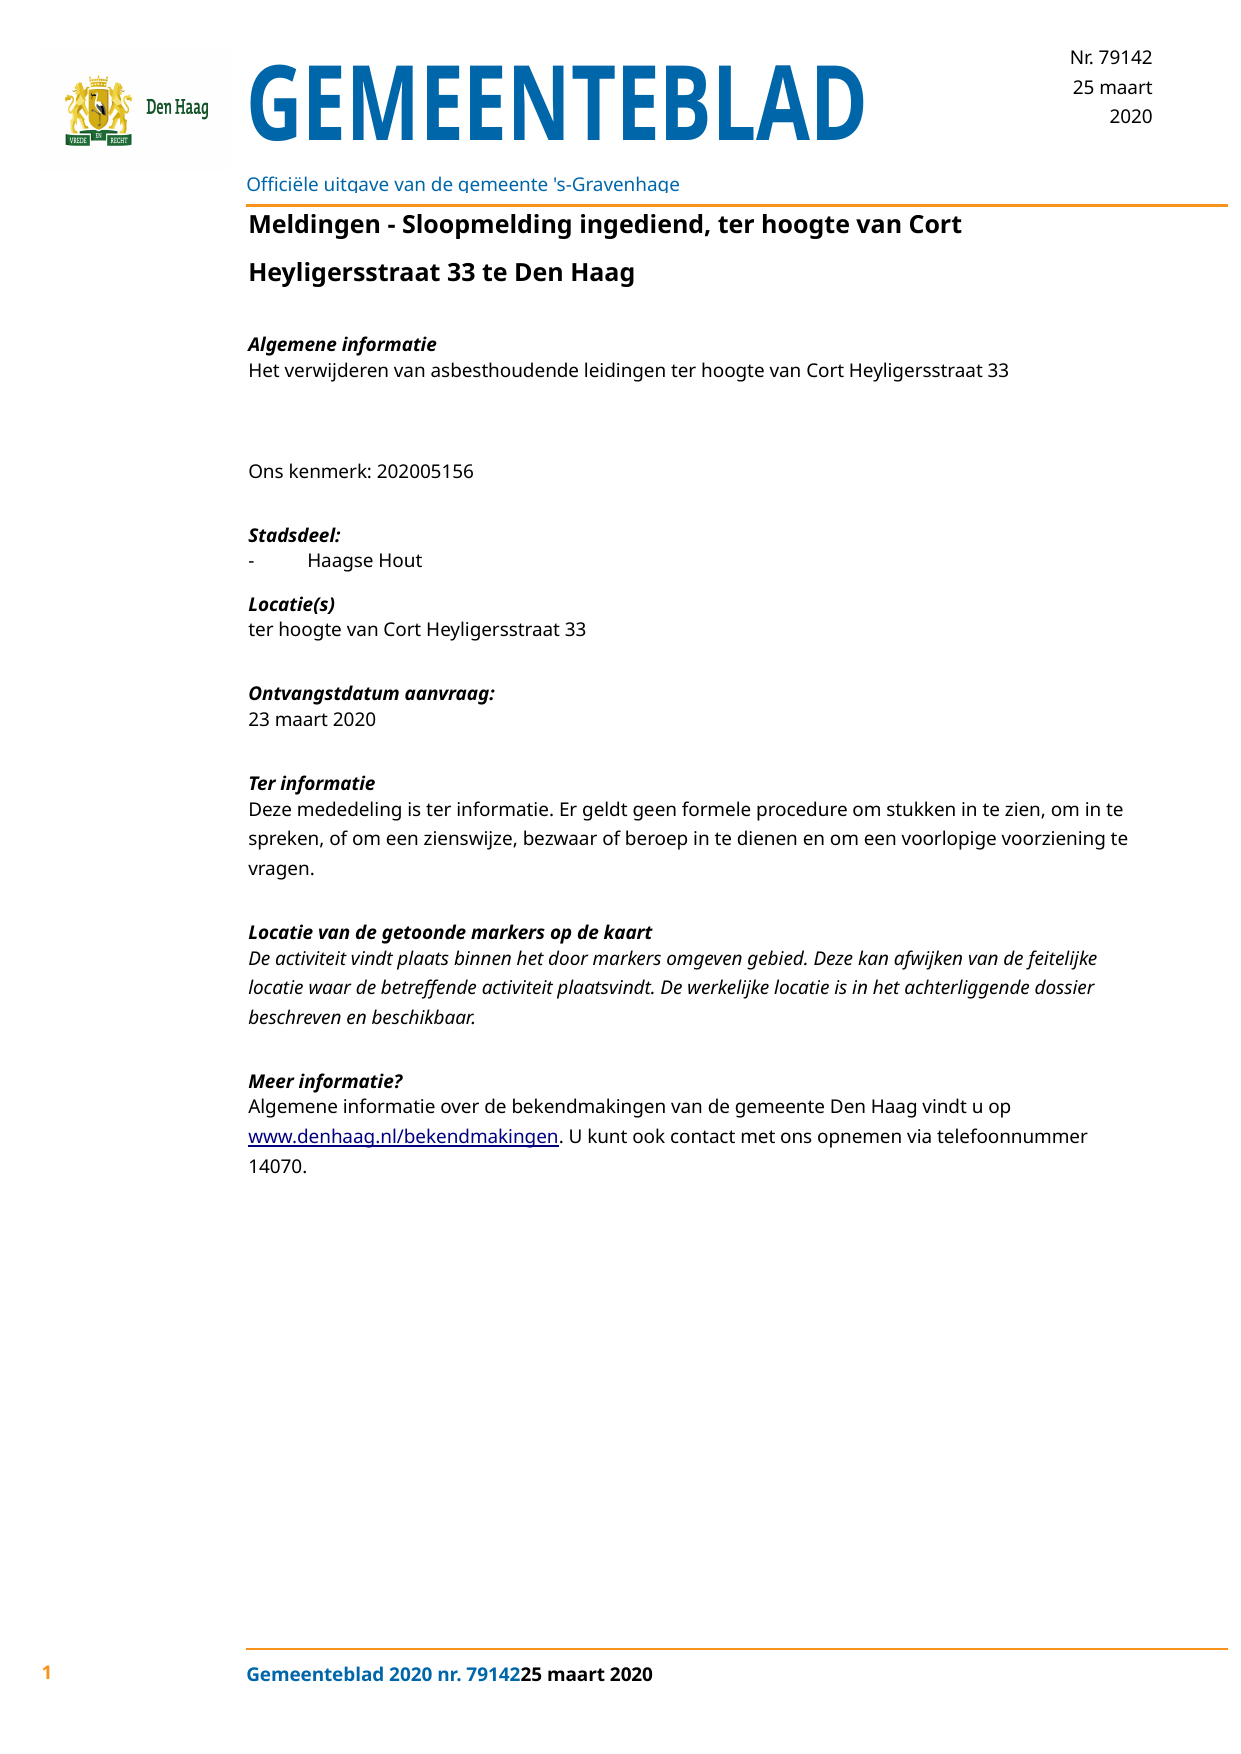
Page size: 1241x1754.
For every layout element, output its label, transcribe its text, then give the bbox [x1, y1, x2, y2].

list Haagse Hout [248, 548, 1152, 573]
text Locatie van de getoonde markers op de kaart [248, 919, 1152, 945]
text Deze mededeling is ter informatie. Er geldt geen formele procedure om stukken in te zien, om in te spreken, of om een zienswijze, bezwaar of beroep in te dienen en om een voorlopige voorziening te vragen. [248, 796, 1152, 881]
text Algemene informatie [248, 331, 1152, 357]
text De activiteit vindt plaats binnen het door markers omgeven gebied. Deze kan afwijken van de feitelijke locatie waar de betreffende activiteit plaatsvindt. De werkelijke locatie is in het achterliggende dossier beschreven en beschikbaar. [248, 945, 1152, 1030]
text Algemene informatie over de bekendmakingen van de gemeente Den Haag vindt u op www.denhaag.nl/bekendmakingen. U kunt ook contact met ons opnemen via telefoonnummer 14070. [248, 1094, 1152, 1178]
text Meldingen - Sloopmelding ingediend, ter hoogte van Cort Heyligersstraat 33 te Den Haag [248, 207, 1152, 288]
text Meer informatie? [248, 1068, 1152, 1094]
text Het verwijderen van asbesthoudende leidingen ter hoogte van Cort Heyligersstraat 33 [248, 357, 1152, 383]
text Ter informatie [248, 770, 1152, 796]
picture [41, 47, 231, 172]
text 23 maart 2020 [248, 706, 1152, 732]
text Locatie(s) [248, 591, 1152, 617]
text Ons kenmerk: 202005156 [248, 458, 1152, 484]
text Stadsdeel: [248, 522, 1152, 548]
text Ontvangstdatum aanvraag: [248, 681, 1152, 706]
text ter hoogte van Cort Heyligersstraat 33 [248, 617, 1152, 642]
